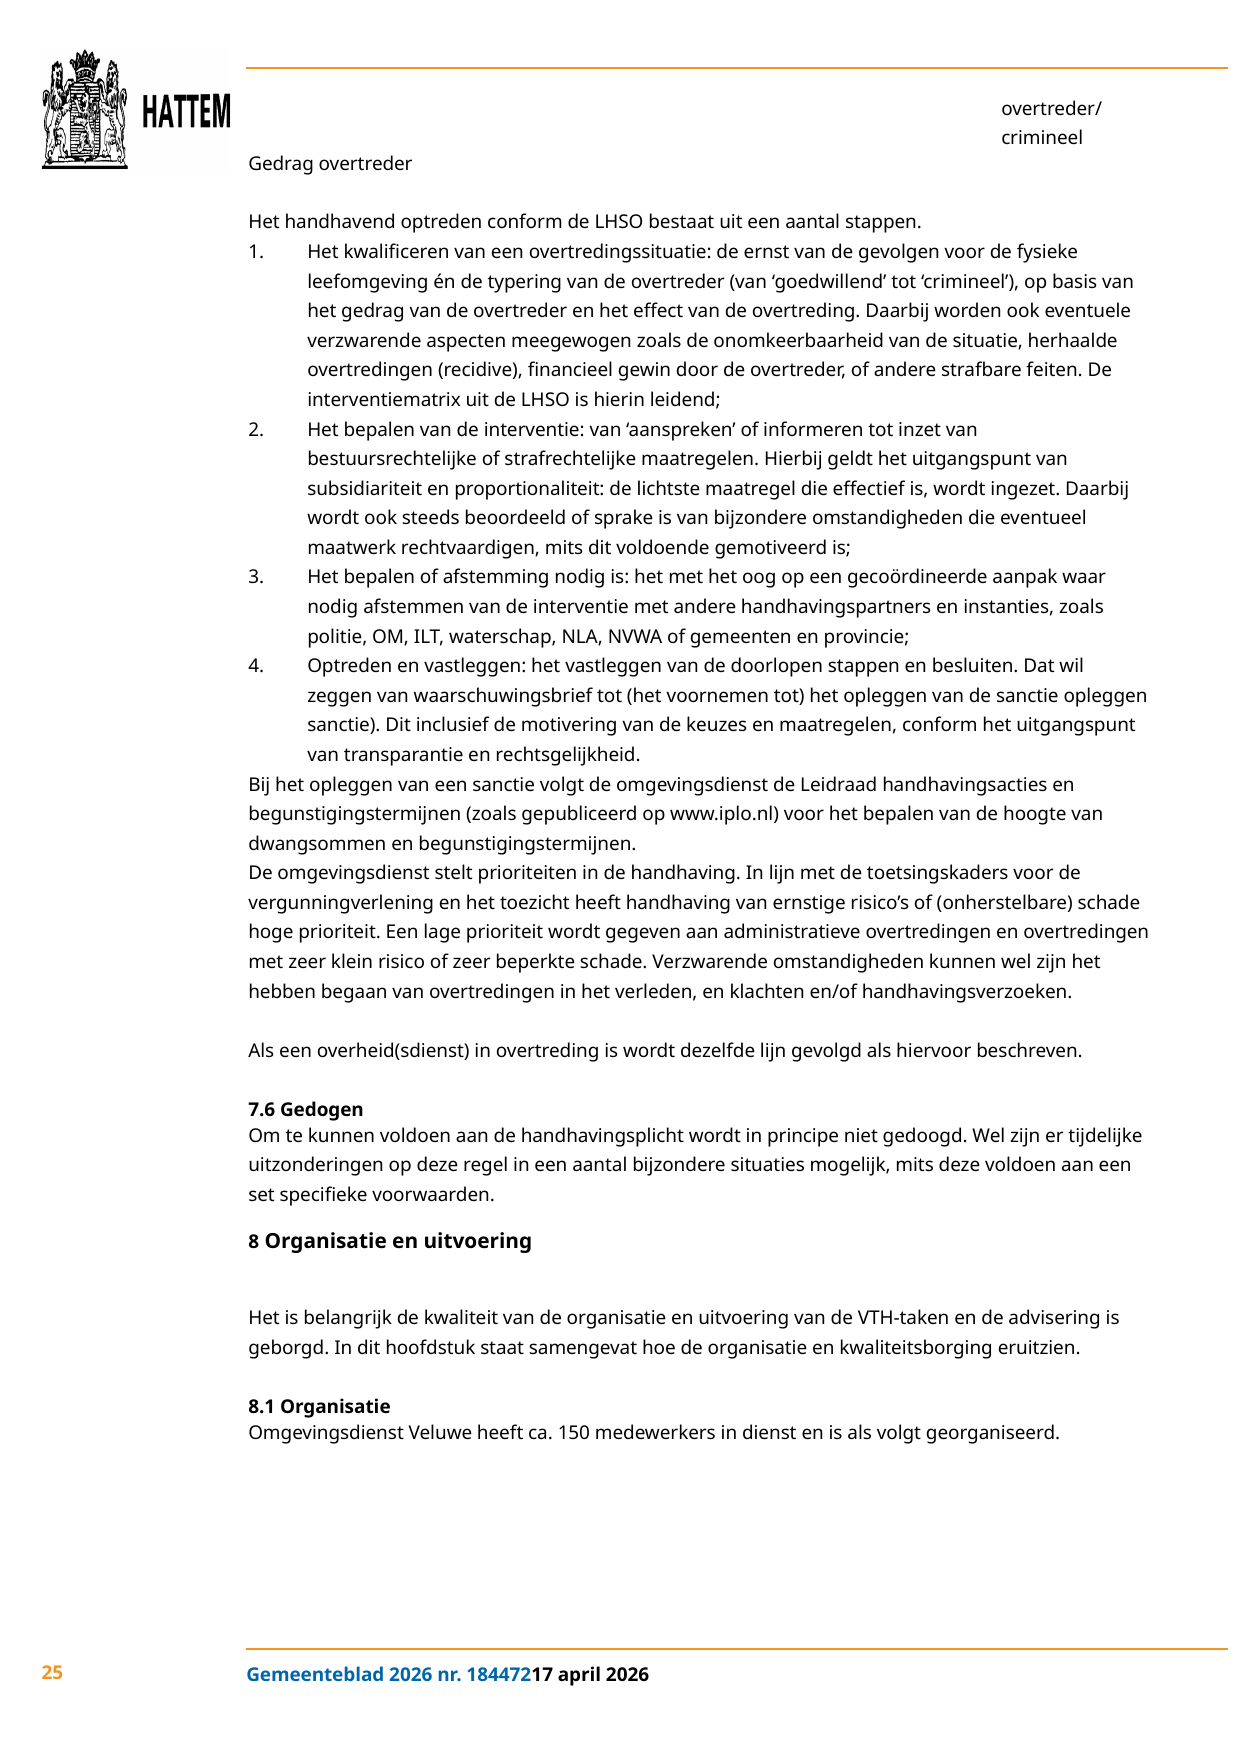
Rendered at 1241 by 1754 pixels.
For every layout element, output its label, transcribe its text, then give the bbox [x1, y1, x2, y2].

picture [41, 47, 231, 172]
table_header [248, 95, 398, 150]
text 8 Organisatie en uitvoering [248, 1227, 1152, 1255]
text De omgevingsdienst stelt prioriteiten in de handhaving. In lijn met de toetsingskaders voor de vergunningverlening en het toezicht heeft handhaving van ernstige risico’s of (onherstelbare) schade hoge prioriteit. Een lage prioriteit wordt gegeven aan administratieve overtredingen en overtredingen met zeer klein risico of zeer beperkte schade. Verzwarende omstandigheden kunnen wel zijn het hebben begaan van overtredingen in het verleden, en klachten en/of handhavingsverzoeken. [248, 859, 1152, 1003]
text 7.6 Gedogen [248, 1096, 1152, 1122]
list Het kwalificeren van een overtredingssituatie: de ernst van de gevolgen voor de fysieke leefomgeving én de typering van de overtreder (van ‘goedwillend’ tot ‘crimineel’), op basis van het gedrag van de overtreder en het effect van de overtreding. Daarbij worden ook eventuele verzwarende aspecten meegewogen zoals de onomkeerbaarheid van de situatie, herhaalde overtredingen (recidive), financieel gewin door de overtreder, of andere strafbare feiten. De interventiematrix uit de LHSO is hierin leidend; [248, 238, 1152, 412]
list Het bepalen van de interventie: van ‘aanspreken’ of informeren tot inzet van bestuursrechtelijke of strafrechtelijke maatregelen. Hierbij geldt het uitgangspunt van subsidiariteit en proportionaliteit: de lichtste maatregel die effectief is, wordt ingezet. Daarbij wordt ook steeds beoordeeld of sprake is van bijzondere omstandigheden die eventueel maatwerk rechtvaardigen, mits dit voldoende gemotiveerd is; [248, 416, 1152, 560]
table_cell [700, 95, 850, 150]
text Bij het opleggen van een sanctie volgt de omgevingsdienst de Leidraad handhavingsacties en begunstigingstermijnen (zoals gepubliceerd op www.iplo.nl) voor het bepalen van de hoogte van dwangsommen en begunstigingstermijnen. [248, 771, 1152, 856]
table_cell [399, 95, 549, 150]
text Het handhavend optreden conform de LHSO bestaat uit een aantal stappen. [248, 209, 1152, 234]
text Omgevingsdienst Veluwe heeft ca. 150 medewerkers in dienst en is als volgt georganiseerd. [248, 1419, 1152, 1444]
list Optreden en vastleggen: het vastleggen van de doorlopen stappen en besluiten. Dat wil zeggen van waarschuwingsbrief tot (het voornemen tot) het opleggen van de sanctie opleggen sanctie). Dit inclusief de motivering van de keuzes en maatregelen, conform het uitgangspunt van transparantie en rechtsgelijkheid. [248, 652, 1152, 767]
text Het is belangrijk de kwaliteit van de organisatie en uitvoering van de VTH-taken en de advisering is geborgd. In dit hoofdstuk staat samengevat hoe de organisatie en kwaliteitsborging eruitzien. [248, 1304, 1152, 1360]
list Het bepalen of afstemming nodig is: het met het oog op een gecoördineerde aanpak waar nodig afstemmen van de interventie met andere handhavingspartners en instanties, zoals politie, OM, ILT, waterschap, NLA, NVWA of gemeenten en provincie; [248, 564, 1152, 648]
table_cell Gedrag overtreder [248, 150, 1152, 176]
text Om te kunnen voldoen aan de handhavingsplicht wordt in principe niet gedoogd. Wel zijn er tijdelijke uitzonderingen op deze regel in een aantal bijzondere situaties mogelijk, mits deze voldoen aan een set specifieke voorwaarden. [248, 1122, 1152, 1207]
text 8.1 Organisatie [248, 1393, 1152, 1419]
table_cell [850, 95, 1001, 150]
text Als een overheid(sdienst) in overtreding is wordt dezelfde lijn gevolgd als hiervoor beschreven. [248, 1037, 1152, 1063]
table_cell overtreder/ crimineel [1001, 95, 1152, 150]
table_cell [549, 95, 700, 150]
